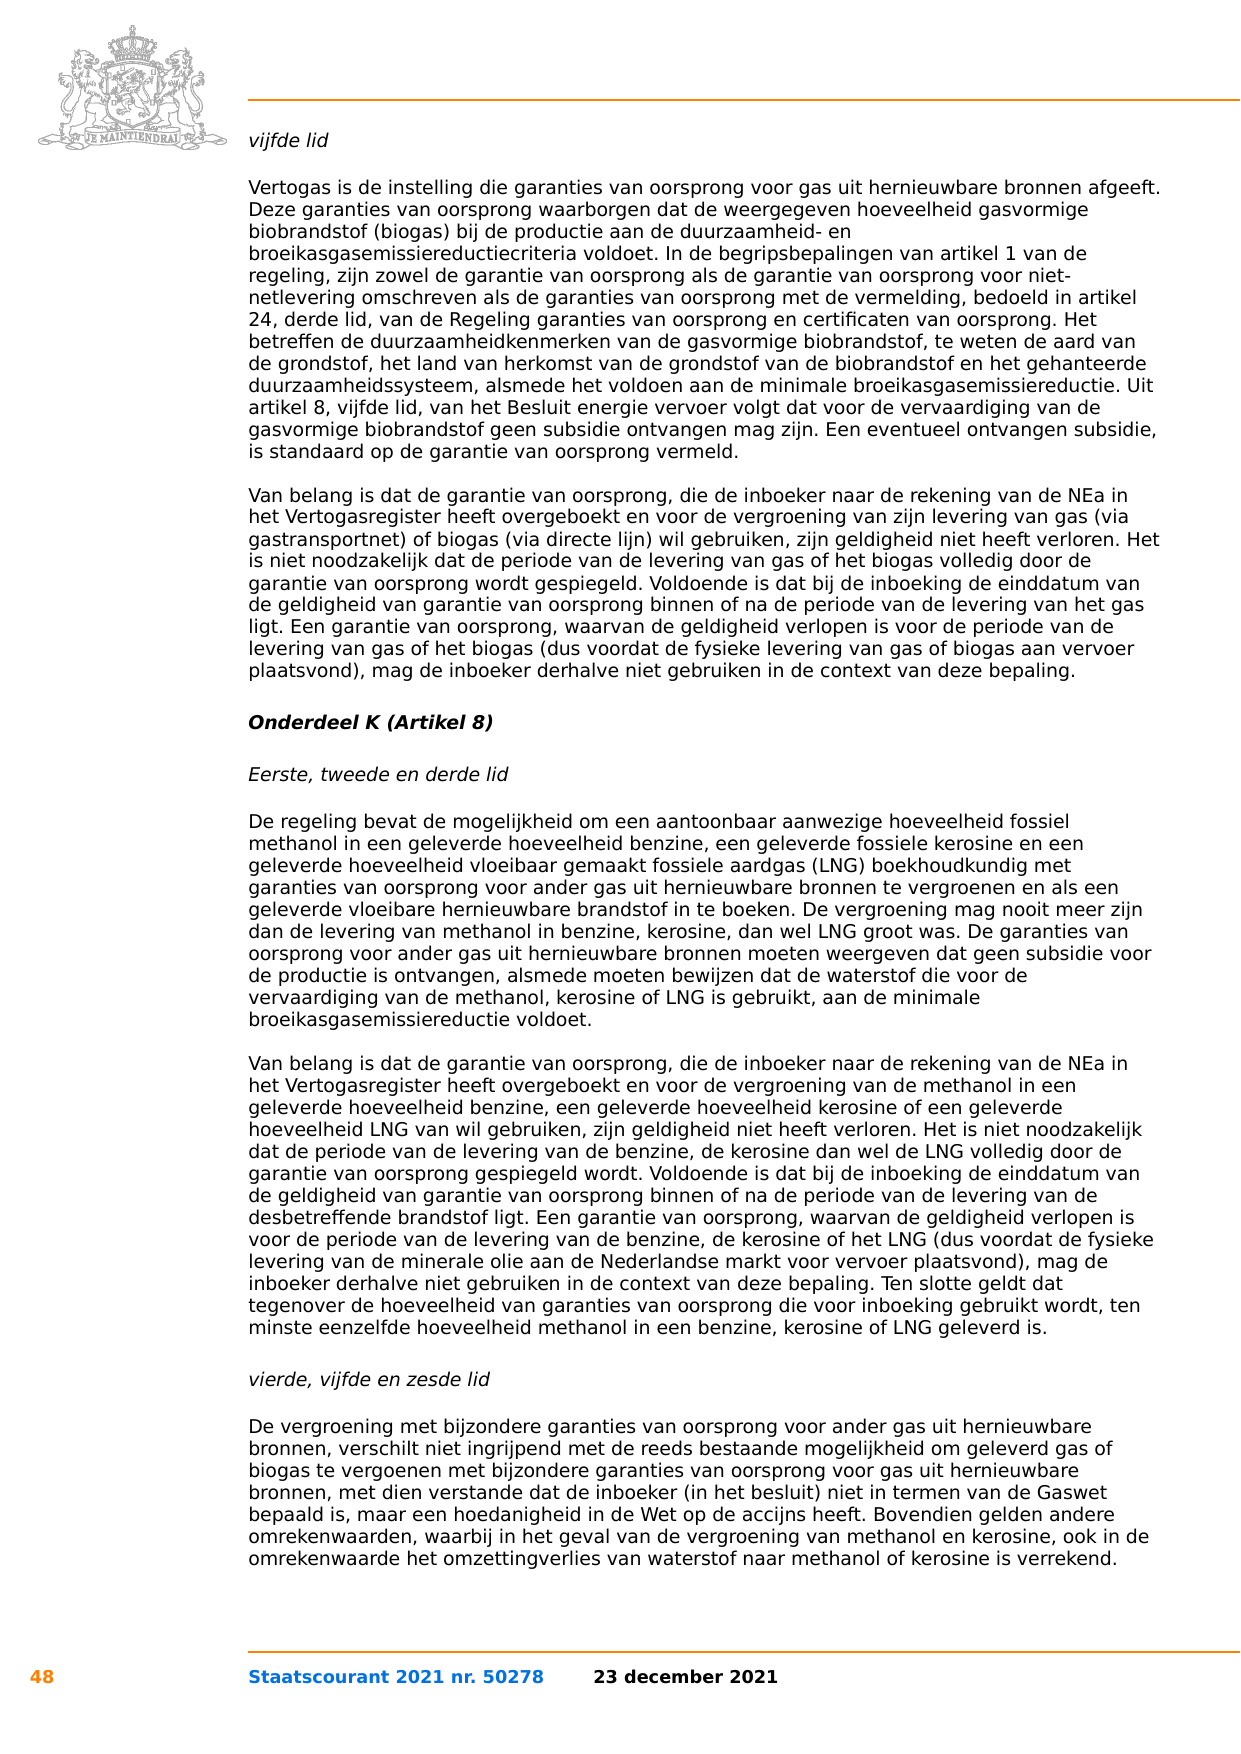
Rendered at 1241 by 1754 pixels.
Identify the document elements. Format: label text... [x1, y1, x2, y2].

text Vertogas is de instelling die garanties van oorsprong voor gas uit hernieuwbare bronnen afgeeft. Deze garanties van oorsprong waarborgen dat de weergegeven hoeveelheid gasvormige biobrandstof (biogas) bij de productie aan de duurzaamheid- en broeikasgasemissiereductiecriteria voldoet. In de begripsbepalingen van artikel 1 van de regeling, zijn zowel de garantie van oorsprong als de garantie van oorsprong voor niet-netlevering omschreven als de garanties van oorsprong met de vermelding, bedoeld in artikel 24, derde lid, van de Regeling garanties van oorsprong en certificaten van oorsprong. Het betreffen de duurzaamheidkenmerken van de gasvormige biobrandstof, te weten de aard van de grondstof, het land van herkomst van de grondstof van de biobrandstof en het gehanteerde duurzaamheidssysteem, alsmede het voldoen aan de minimale broeikasgasemissiereductie. Uit artikel 8, vijfde lid, van het Besluit energie vervoer volgt dat voor de vervaardiging van de gasvormige biobrandstof geen subsidie ontvangen mag zijn. Een eventueel ontvangen subsidie, is standaard op de garantie van oorsprong vermeld. [248, 177, 1163, 463]
text Van belang is dat de garantie van oorsprong, die de inboeker naar de rekening van de NEa in het Vertogasregister heeft overgeboekt en voor de vergroening van zijn levering van gas (via gastransportnet) of biogas (via directe lijn) wil gebruiken, zijn geldigheid niet heeft verloren. Het is niet noodzakelijk dat de periode van de levering van gas of het biogas volledig door de garantie van oorsprong wordt gespiegeld. Voldoende is dat bij de inboeking de einddatum van de geldigheid van garantie van oorsprong binnen of na de periode van de levering van het gas ligt. Een garantie van oorsprong, waarvan de geldigheid verlopen is voor de periode van de levering van gas of het biogas (dus voordat de fysieke levering van gas of biogas aan vervoer plaatsvond), mag de inboeker derhalve niet gebruiken in de context van deze bepaling. [248, 484, 1163, 682]
subtitle Eerste, tweede en derde lid [248, 764, 1163, 786]
text De regeling bevat de mogelijkheid om een aantoonbaar aanwezige hoeveelheid fossiel methanol in een geleverde hoeveelheid benzine, een geleverde fossiele kerosine en een geleverde hoeveelheid vloeibaar gemaakt fossiele aardgas (LNG) boekhoudkundig met garanties van oorsprong voor ander gas uit hernieuwbare bronnen te vergroenen en als een geleverde vloeibare hernieuwbare brandstof in te boeken. De vergroening mag nooit meer zijn dan de levering van methanol in benzine, kerosine, dan wel LNG groot was. De garanties van oorsprong voor ander gas uit hernieuwbare bronnen moeten weergeven dat geen subsidie voor de productie is ontvangen, alsmede moeten bewijzen dat de waterstof die voor de vervaardiging van de methanol, kerosine of LNG is gebruikt, aan de minimale broeikasgasemissiereductie voldoet. [248, 811, 1163, 1031]
text Van belang is dat de garantie van oorsprong, die de inboeker naar de rekening van de NEa in het Vertogasregister heeft overgeboekt en voor de vergroening van de methanol in een geleverde hoeveelheid benzine, een geleverde hoeveelheid kerosine of een geleverde hoeveelheid LNG van wil gebruiken, zijn geldigheid niet heeft verloren. Het is niet noodzakelijk dat de periode van de levering van de benzine, de kerosine dan wel de LNG volledig door de garantie van oorsprong gespiegeld wordt. Voldoende is dat bij de inboeking de einddatum van de geldigheid van garantie van oorsprong binnen of na de periode van de levering van de desbetreffende brandstof ligt. Een garantie van oorsprong, waarvan de geldigheid verlopen is voor de periode van de levering van de benzine, de kerosine of het LNG (dus voordat de fysieke levering van de minerale olie aan de Nederlandse markt voor vervoer plaatsvond), mag de inboeker derhalve niet gebruiken in de context van deze bepaling. Ten slotte geldt dat tegenover de hoeveelheid van garanties van oorsprong die voor inboeking gebruikt wordt, ten minste eenzelfde hoeveelheid methanol in een benzine, kerosine of LNG geleverd is. [248, 1053, 1163, 1339]
subtitle vijfde lid [248, 130, 1163, 152]
subtitle vierde, vijfde en zesde lid [248, 1369, 1163, 1391]
picture [38, 25, 227, 150]
subtitle Onderdeel K (Artikel 8) [248, 712, 1163, 734]
text De vergroening met bijzondere garanties van oorsprong voor ander gas uit hernieuwbare bronnen, verschilt niet ingrijpend met de reeds bestaande mogelijkheid om geleverd gas of biogas te vergoenen met bijzondere garanties van oorsprong voor gas uit hernieuwbare bronnen, met dien verstande dat de inboeker (in het besluit) niet in termen van de Gaswet bepaald is, maar een hoedanigheid in de Wet op de accijns heeft. Bovendien gelden andere omrekenwaarden, waarbij in het geval van de vergroening van methanol en kerosine, ook in de omrekenwaarde het omzettingverlies van waterstof naar methanol of kerosine is verrekend. [248, 1416, 1163, 1569]
